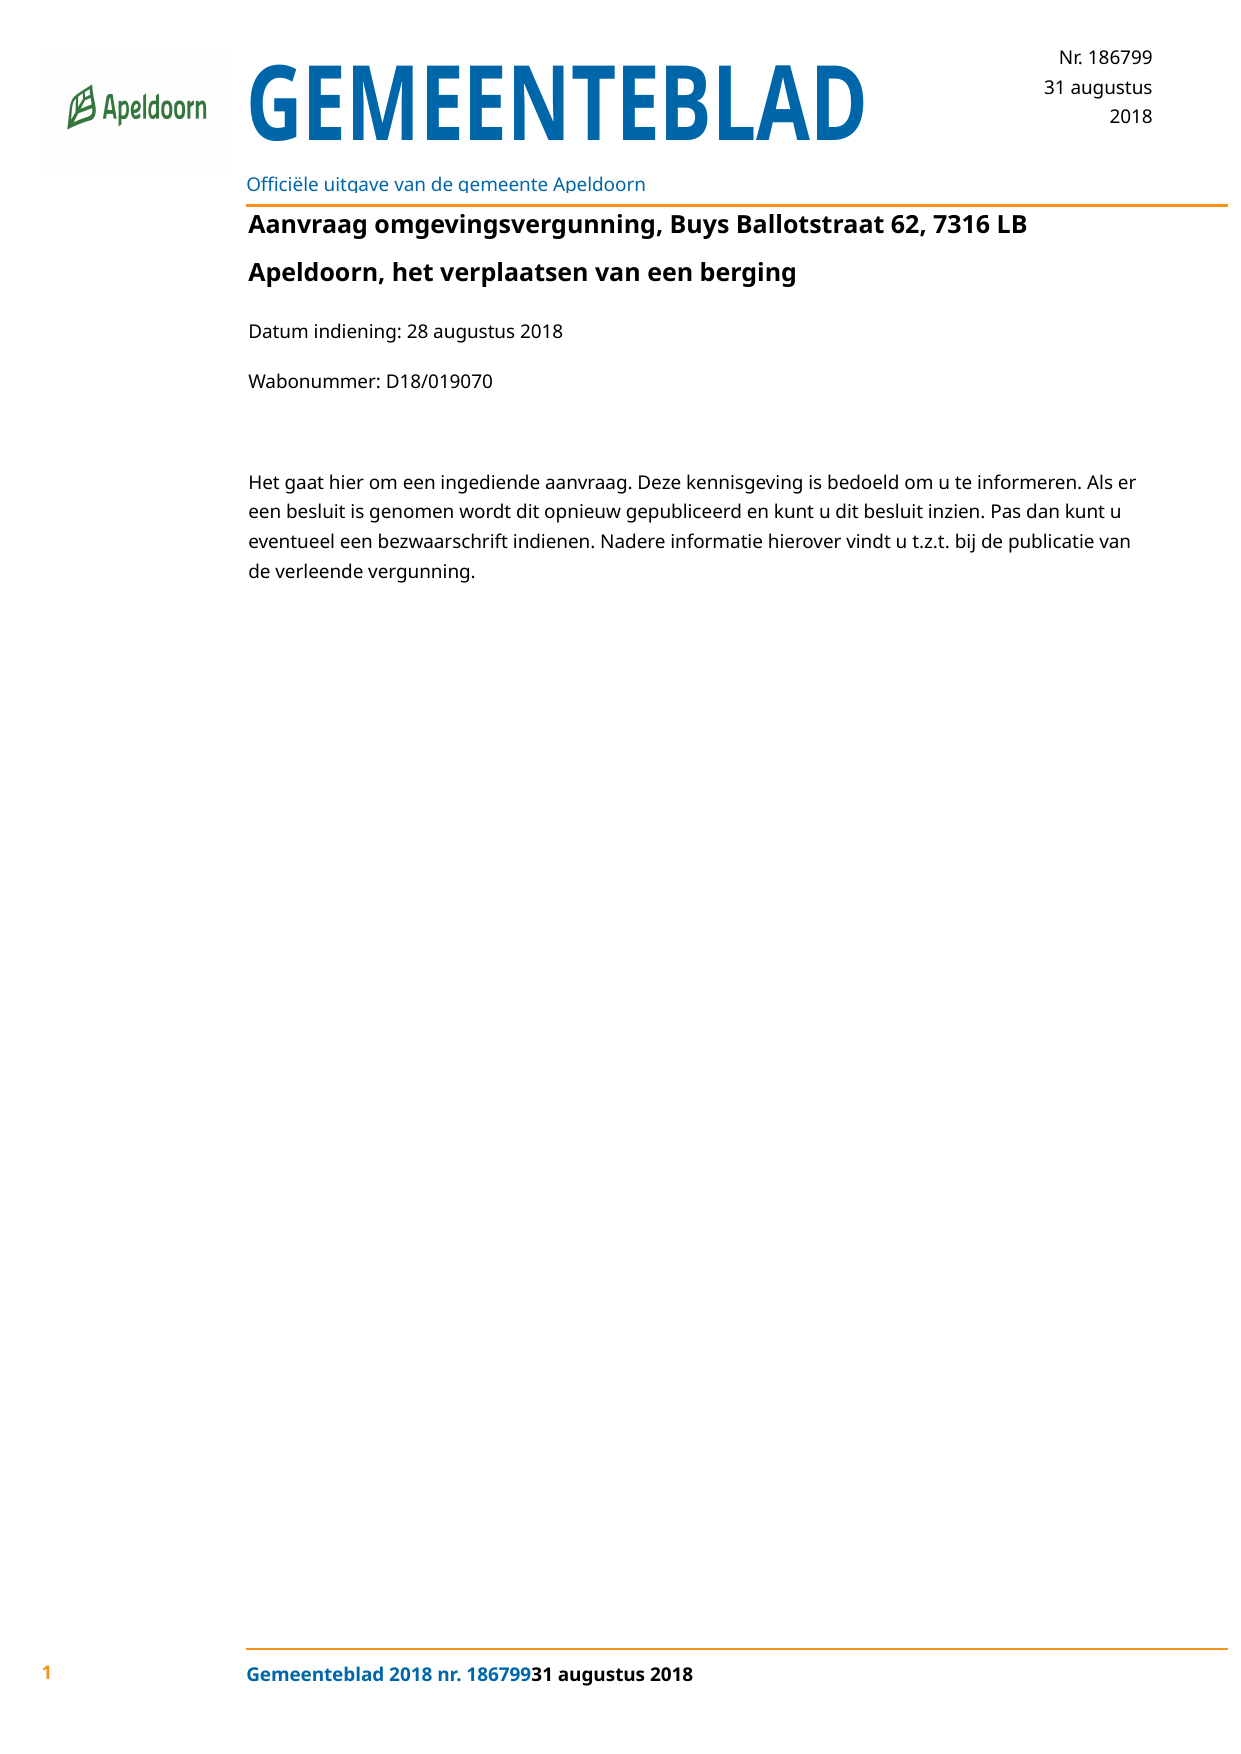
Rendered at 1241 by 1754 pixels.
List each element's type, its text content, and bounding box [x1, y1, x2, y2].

text Datum indiening: 28 augustus 2018 [248, 318, 1152, 344]
picture [41, 47, 231, 172]
text Aanvraag omgevingsvergunning, Buys Ballotstraat 62, 7316 LB Apeldoorn, het verplaatsen van een berging [248, 207, 1152, 288]
text Het gaat hier om een ingediende aanvraag. Deze kennisgeving is bedoeld om u te informeren. Als er een besluit is genomen wordt dit opnieuw gepubliceerd en kunt u dit besluit inzien. Pas dan kunt u eventueel een bezwaarschrift indienen. Nadere informatie hierover vindt u t.z.t. bij de publicatie van de verleende vergunning. [248, 469, 1152, 584]
text Wabonummer: D18/019070 [248, 368, 1152, 394]
